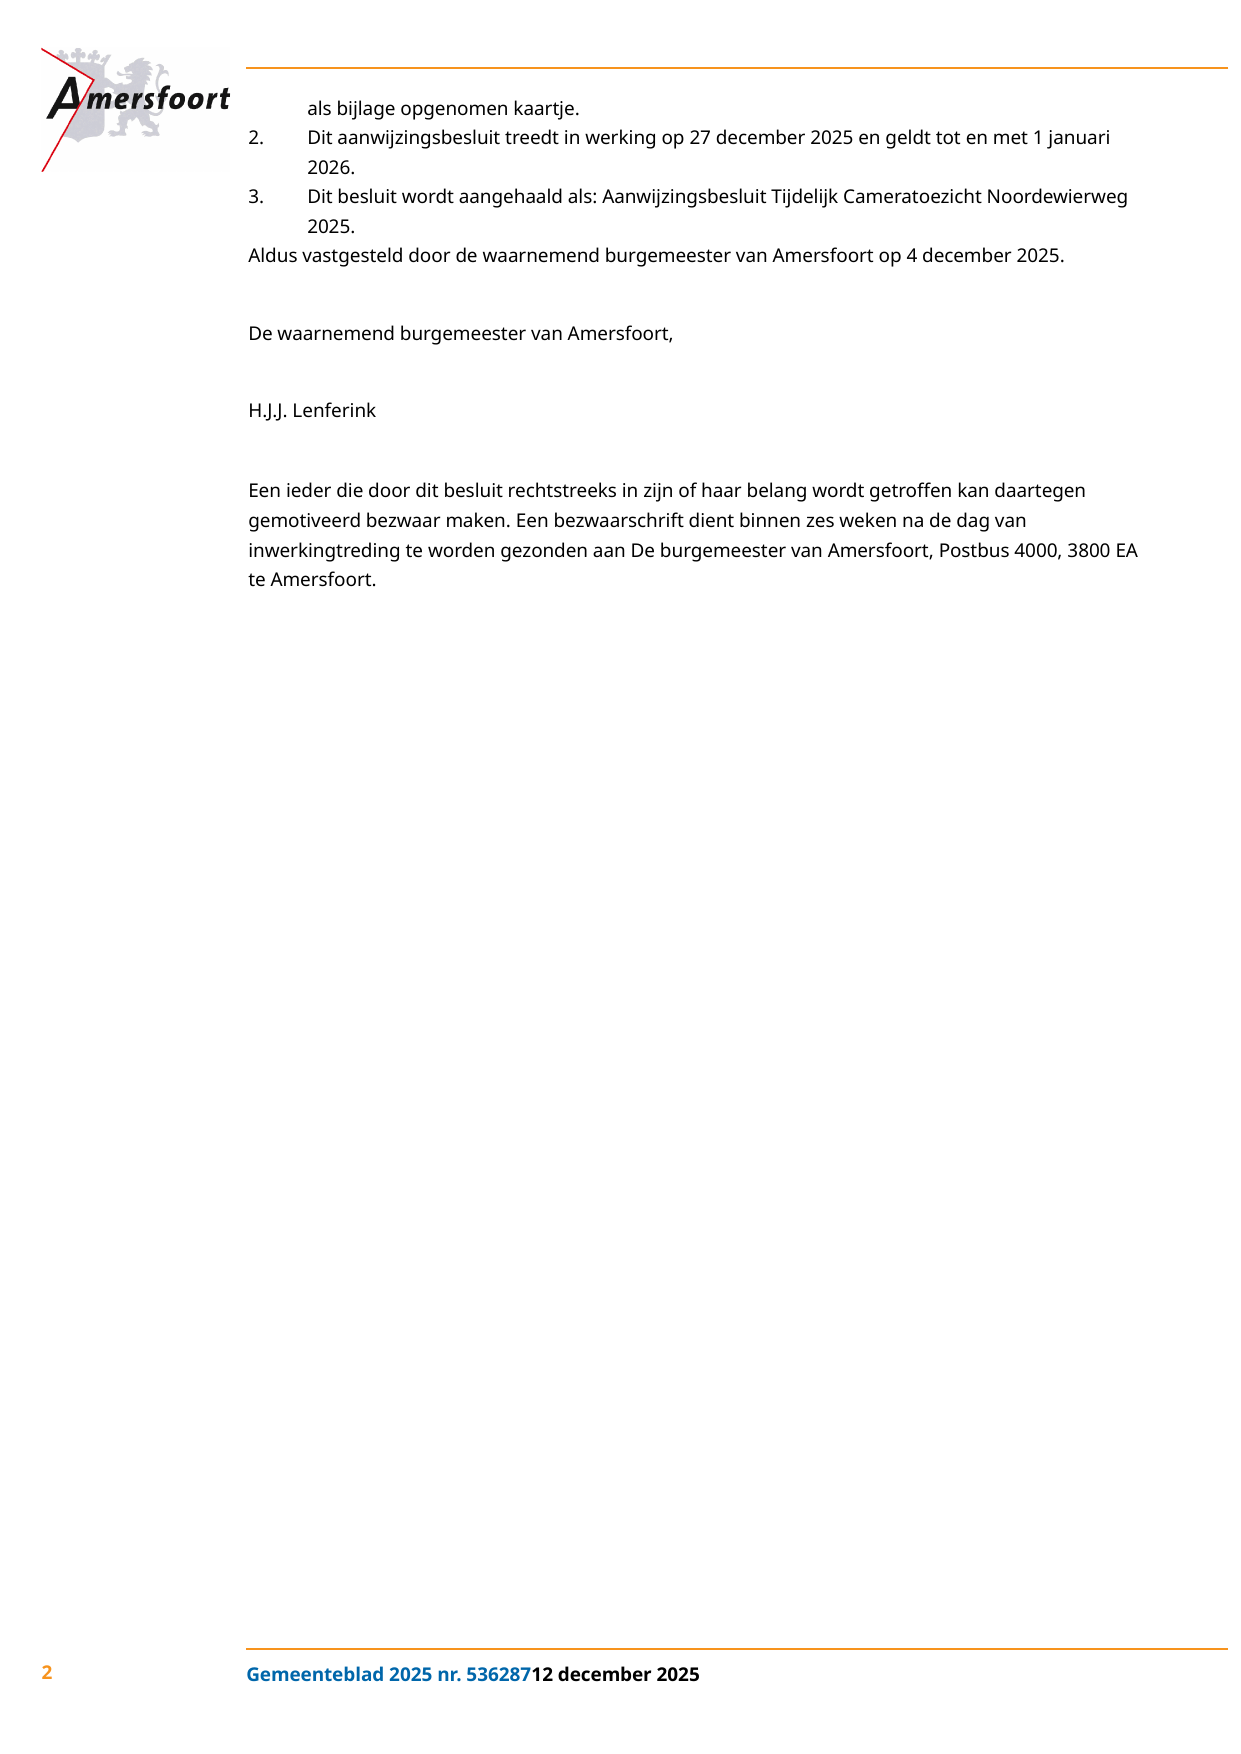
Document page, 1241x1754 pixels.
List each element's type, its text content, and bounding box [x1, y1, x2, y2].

picture [41, 47, 231, 172]
text De waarnemend burgemeester van Amersfoort, [248, 320, 1152, 346]
list Dit aanwijzingsbesluit treedt in werking op 27 december 2025 en geldt tot en met 1 januari 2026. [248, 124, 1152, 180]
text Aldus vastgesteld door de waarnemend burgemeester van Amersfoort op 4 december 2025. [248, 243, 1152, 268]
text H.J.J. Lenferink [248, 397, 1152, 423]
list Dit besluit wordt aangehaald als: Aanwijzingsbesluit Tijdelijk Cameratoezicht Noordewierweg 2025. [248, 183, 1152, 239]
text Een ieder die door dit besluit rechtstreeks in zijn of haar belang wordt getroffen kan daartegen gemotiveerd bezwaar maken. Een bezwaarschrift dient binnen zes weken na de dag van inwerkingtreding te worden gezonden aan De burgemeester van Amersfoort, Postbus 4000, 3800 EA te Amersfoort. [248, 478, 1152, 592]
list als bijlage opgenomen kaartje. [248, 95, 1152, 121]
